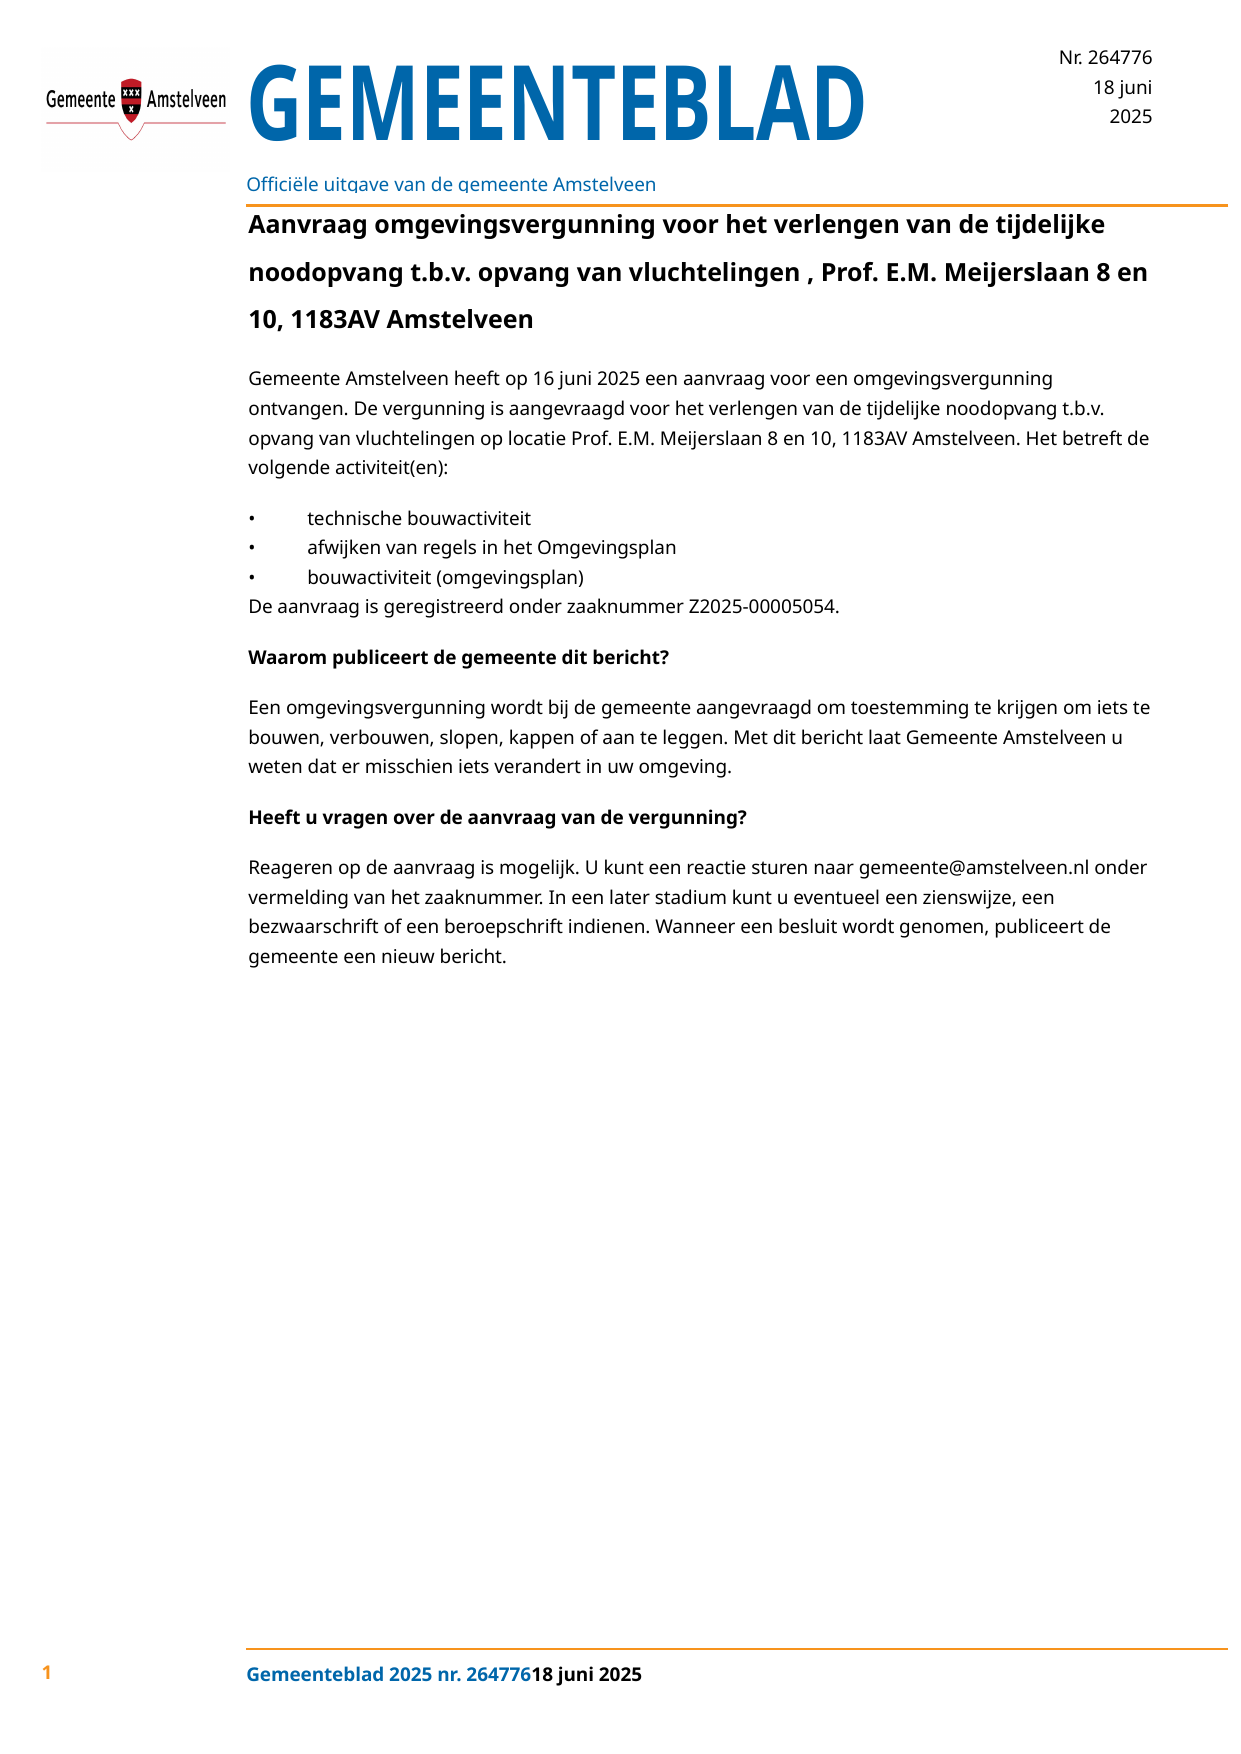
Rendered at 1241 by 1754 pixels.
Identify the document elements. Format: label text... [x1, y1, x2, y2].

text Reageren op de aanvraag is mogelijk. U kunt een reactie sturen naar gemeente@amstelveen.nl onder vermelding van het zaaknummer. In een later stadium kunt u eventueel een zienswijze, een bezwaarschrift of een beroepschrift indienen. Wanneer een besluit wordt genomen, publiceert de gemeente een nieuw bericht. [248, 854, 1152, 969]
list technische bouwactiviteit [248, 505, 1152, 530]
text Aanvraag omgevingsvergunning voor het verlengen van de tijdelijke noodopvang t.b.v. opvang van vluchtelingen , Prof. E.M. Meijerslaan 8 en 10, 1183AV Amstelveen [248, 207, 1152, 336]
text Heeft u vragen over de aanvraag van de vergunning? [248, 804, 1152, 829]
picture [41, 47, 231, 172]
list bouwactiviteit (omgevingsplan) [248, 564, 1152, 589]
list afwijken van regels in het Omgevingsplan [248, 534, 1152, 560]
text Waarom publiceert de gemeente dit bericht? [248, 644, 1152, 669]
text Een omgevingsvergunning wordt bij de gemeente aangevraagd om toestemming te krijgen om iets te bouwen, verbouwen, slopen, kappen of aan te leggen. Met dit bericht laat Gemeente Amstelveen u weten dat er misschien iets verandert in uw omgeving. [248, 694, 1152, 779]
text De aanvraag is geregistreerd onder zaaknummer Z2025-00005054. [248, 593, 1152, 619]
text Gemeente Amstelveen heeft op 16 juni 2025 een aanvraag voor een omgevingsvergunning ontvangen. De vergunning is aangevraagd voor het verlengen van de tijdelijke noodopvang t.b.v. opvang van vluchtelingen op locatie Prof. E.M. Meijerslaan 8 en 10, 1183AV Amstelveen. Het betreft de volgende activiteit(en): [248, 366, 1152, 480]
